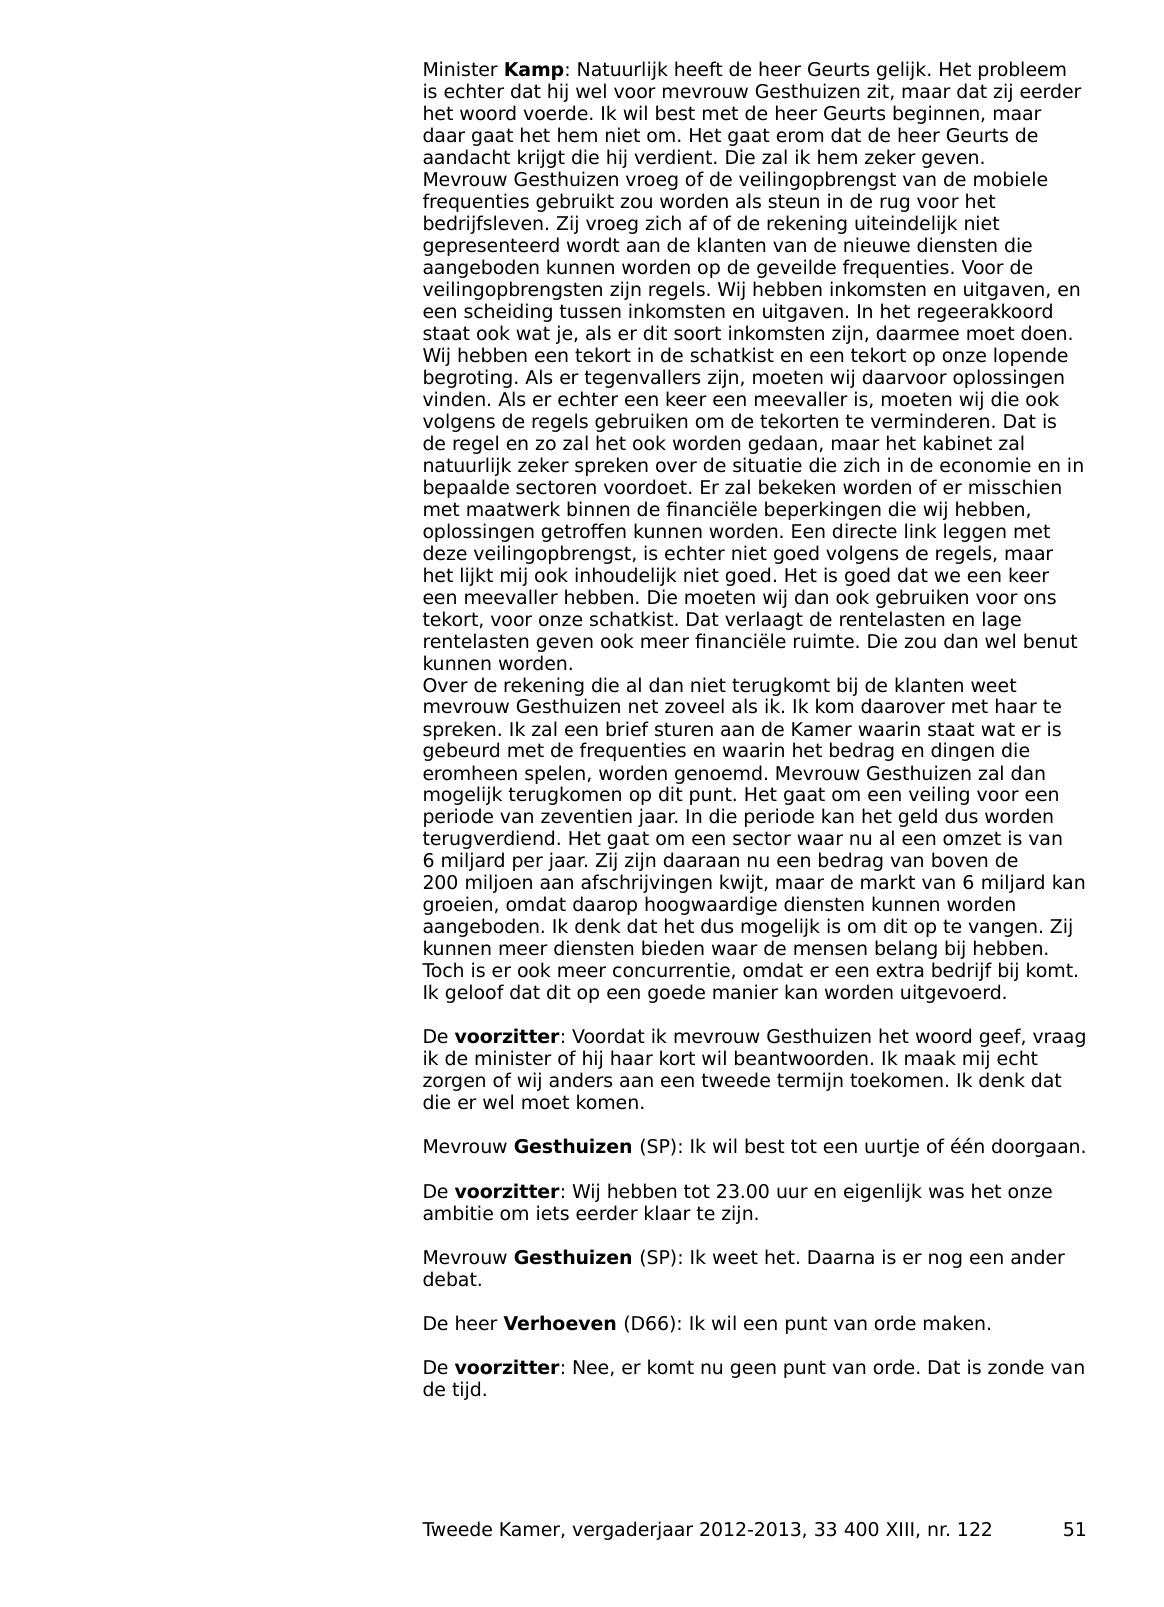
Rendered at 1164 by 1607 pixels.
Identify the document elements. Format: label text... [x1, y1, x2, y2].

text Mevrouw Gesthuizen vroeg of de veilingopbrengst van de mobiele frequenties gebruikt zou worden als steun in de rug voor het bedrijfsleven. Zij vroeg zich af of de rekening uiteindelijk niet gepresenteerd wordt aan de klanten van de nieuwe diensten die aangeboden kunnen worden op de geveilde frequenties. Voor de veilingopbrengsten zijn regels. Wij hebben inkomsten en uitgaven, en een scheiding tussen inkomsten en uitgaven. In het regeerakkoord staat ook wat je, als er dit soort inkomsten zijn, daarmee moet doen. Wij hebben een tekort in de schatkist en een tekort op onze lopende begroting. Als er tegenvallers zijn, moeten wij daarvoor oplossingen vinden. Als er echter een keer een meevaller is, moeten wij die ook volgens de regels gebruiken om de tekorten te verminderen. Dat is de regel en zo zal het ook worden gedaan, maar het kabinet zal natuurlijk zeker spreken over de situatie die zich in de economie en in bepaalde sectoren voordoet. Er zal bekeken worden of er misschien met maatwerk binnen de financiële beperkingen die wij hebben, oplossingen getroffen kunnen worden. Een directe link leggen met deze veilingopbrengst, is echter niet goed volgens de regels, maar het lijkt mij ook inhoudelijk niet goed. Het is goed dat we een keer een meevaller hebben. Die moeten wij dan ook gebruiken voor ons tekort, voor onze schatkist. Dat verlaagt de rentelasten en lage rentelasten geven ook meer financiële ruimte. Die zou dan wel benut kunnen worden. [422, 169, 1087, 674]
text De voorzitter: Voordat ik mevrouw Gesthuizen het woord geef, vraag ik de minister of hij haar kort wil beantwoorden. Ik maak mij echt zorgen of wij anders aan een tweede termijn toekomen. Ik denk dat die er wel moet komen. [422, 1026, 1087, 1114]
text De voorzitter: Nee, er komt nu geen punt van orde. Dat is zonde van de tijd. [422, 1357, 1087, 1401]
text Mevrouw Gesthuizen (SP): Ik weet het. Daarna is er nog een ander debat. [422, 1247, 1087, 1291]
text Mevrouw Gesthuizen (SP): Ik wil best tot een uurtje of één doorgaan. [422, 1136, 1087, 1158]
text De heer Verhoeven (D66): Ik wil een punt van orde maken. [422, 1313, 1087, 1335]
text Minister Kamp: Natuurlijk heeft de heer Geurts gelijk. Het probleem is echter dat hij wel voor mevrouw Gesthuizen zit, maar dat zij eerder het woord voerde. Ik wil best met de heer Geurts beginnen, maar daar gaat het hem niet om. Het gaat erom dat de heer Geurts de aandacht krijgt die hij verdient. Die zal ik hem zeker geven. [422, 59, 1087, 169]
text Over de rekening die al dan niet terugkomt bij de klanten weet mevrouw Gesthuizen net zoveel als ik. Ik kom daarover met haar te spreken. Ik zal een brief sturen aan de Kamer waarin staat wat er is gebeurd met de frequenties en waarin het bedrag en dingen die eromheen spelen, worden genoemd. Mevrouw Gesthuizen zal dan mogelijk terugkomen op dit punt. Het gaat om een veiling voor een periode van zeventien jaar. In die periode kan het geld dus worden terugverdiend. Het gaat om een sector waar nu al een omzet is van 6 miljard per jaar. Zij zijn daaraan nu een bedrag van boven de 200 miljoen aan afschrijvingen kwijt, maar de markt van 6 miljard kan groeien, omdat daarop hoogwaardige diensten kunnen worden aangeboden. Ik denk dat het dus mogelijk is om dit op te vangen. Zij kunnen meer diensten bieden waar de mensen belang bij hebben. Toch is er ook meer concurrentie, omdat er een extra bedrijf bij komt. Ik geloof dat dit op een goede manier kan worden uitgevoerd. [422, 674, 1087, 1004]
text De voorzitter: Wij hebben tot 23.00 uur en eigenlijk was het onze ambitie om iets eerder klaar te zijn. [422, 1181, 1087, 1224]
